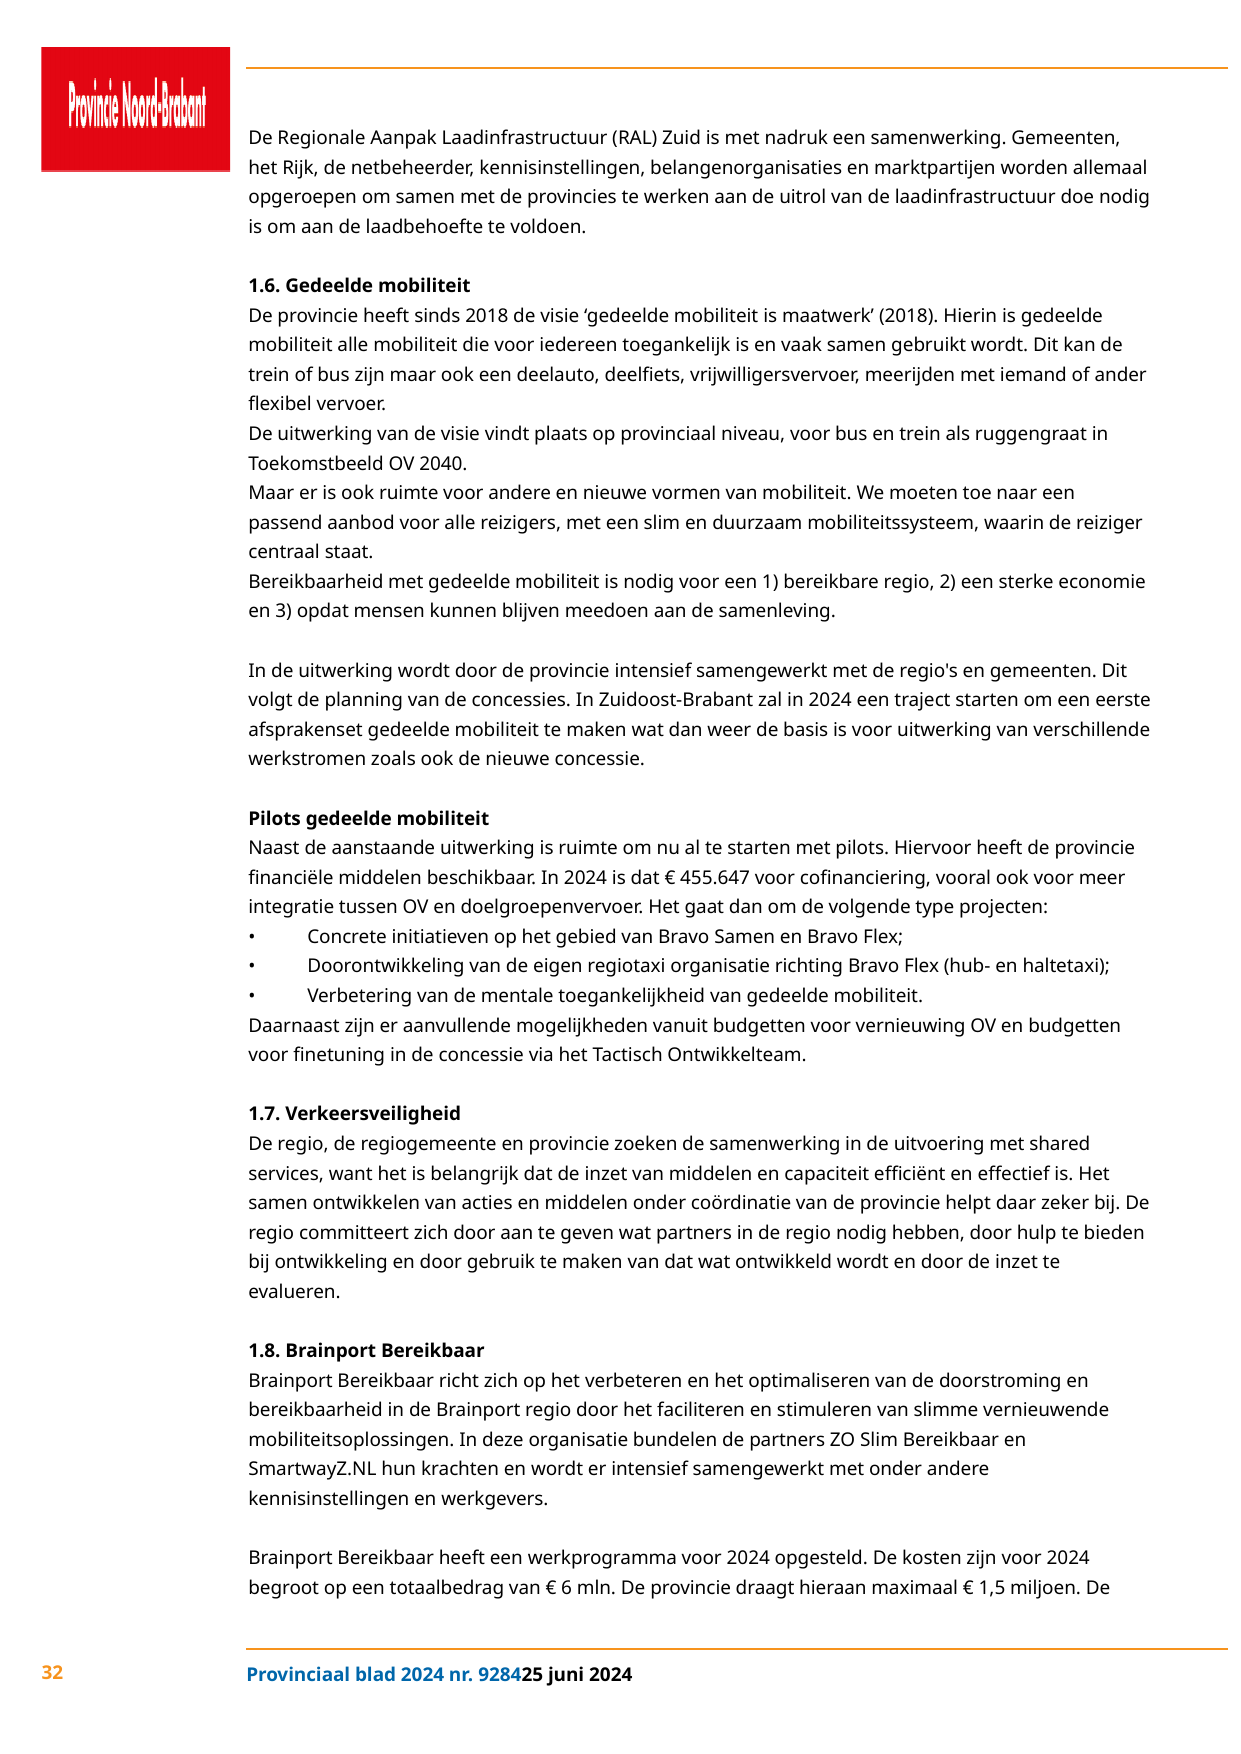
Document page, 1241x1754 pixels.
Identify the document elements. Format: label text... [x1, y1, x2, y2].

list Verbetering van de mentale toegankelijkheid van gedeelde mobiliteit. [248, 982, 1152, 1008]
text Naast de aanstaande uitwerking is ruimte om nu al te starten met pilots. Hiervoor heeft de provincie financiële middelen beschikbaar. In 2024 is dat € 455.647 voor cofinanciering, vooral ook voor meer integratie tussen OV en doelgroepenvervoer. Het gaat dan om de volgende type projecten: [248, 834, 1152, 919]
text In de uitwerking wordt door de provincie intensief samengewerkt met de regio's en gemeenten. Dit volgt de planning van de concessies. In Zuidoost-Brabant zal in 2024 een traject starten om een eerste afsprakenset gedeelde mobiliteit te maken wat dan weer de basis is voor uitwerking van verschillende werkstromen zoals ook de nieuwe concessie. [248, 657, 1152, 771]
text De provincie heeft sinds 2018 de visie ‘gedeelde mobiliteit is maatwerk’ (2018). Hierin is gedeelde mobiliteit alle mobiliteit die voor iedereen toegankelijk is en vaak samen gebruikt wordt. Dit kan de trein of bus zijn maar ook een deelauto, deelfiets, vrijwilligersvervoer, meerijden met iemand of ander flexibel vervoer. [248, 302, 1152, 416]
text Brainport Bereikbaar richt zich op het verbeteren en het optimaliseren van de doorstroming en bereikbaarheid in de Brainport regio door het faciliteren en stimuleren van slimme vernieuwende mobiliteitsoplossingen. In deze organisatie bundelen de partners ZO Slim Bereikbaar en SmartwayZ.NL hun krachten en wordt er intensief samengewerkt met onder andere kennisinstellingen en werkgevers. [248, 1367, 1152, 1511]
text 1.6. Gedeelde mobiliteit [248, 272, 1152, 298]
text De Regionale Aanpak Laadinfrastructuur (RAL) Zuid is met nadruk een samenwerking. Gemeenten, het Rijk, de netbeheerder, kennisinstellingen, belangenorganisaties en marktpartijen worden allemaal opgeroepen om samen met de provincies te werken aan de uitrol van de laadinfrastructuur doe nodig is om aan de laadbehoefte te voldoen. [248, 124, 1152, 239]
text De regio, de regiogemeente en provincie zoeken de samenwerking in de uitvoering met shared services, want het is belangrijk dat de inzet van middelen en capaciteit efficiënt en effectief is. Het samen ontwikkelen van acties en middelen onder coördinatie van de provincie helpt daar zeker bij. De regio committeert zich door aan te geven wat partners in de regio nodig hebben, door hulp te bieden bij ontwikkeling en door gebruik te maken van dat wat ontwikkeld wordt en door de inzet te evalueren. [248, 1130, 1152, 1304]
text 1.7. Verkeersveiligheid [248, 1101, 1152, 1126]
text De uitwerking van de visie vindt plaats op provinciaal niveau, voor bus en trein als ruggengraat in Toekomstbeeld OV 2040. [248, 420, 1152, 476]
list Doorontwikkeling van de eigen regiotaxi organisatie richting Bravo Flex (hub- en haltetaxi); [248, 953, 1152, 978]
picture [41, 47, 231, 172]
text Maar er is ook ruimte voor andere en nieuwe vormen van mobiliteit. We moeten toe naar een passend aanbod voor alle reizigers, met een slim en duurzaam mobiliteitssysteem, waarin de reiziger centraal staat. [248, 479, 1152, 564]
text Pilots gedeelde mobiliteit [248, 805, 1152, 831]
list Concrete initiatieven op het gebied van Bravo Samen en Bravo Flex; [248, 923, 1152, 949]
text Brainport Bereikbaar heeft een werkprogramma voor 2024 opgesteld. De kosten zijn voor 2024 begroot op een totaalbedrag van € 6 mln. De provincie draagt hieraan maximaal € 1,5 miljoen. De [248, 1544, 1152, 1600]
text Bereikbaarheid met gedeelde mobiliteit is nodig voor een 1) bereikbare regio, 2) een sterke economie en 3) opdat mensen kunnen blijven meedoen aan de samenleving. [248, 568, 1152, 623]
text Daarnaast zijn er aanvullende mogelijkheden vanuit budgetten voor vernieuwing OV en budgetten voor finetuning in de concessie via het Tactisch Ontwikkelteam. [248, 1012, 1152, 1067]
text 1.8. Brainport Bereikbaar [248, 1337, 1152, 1363]
